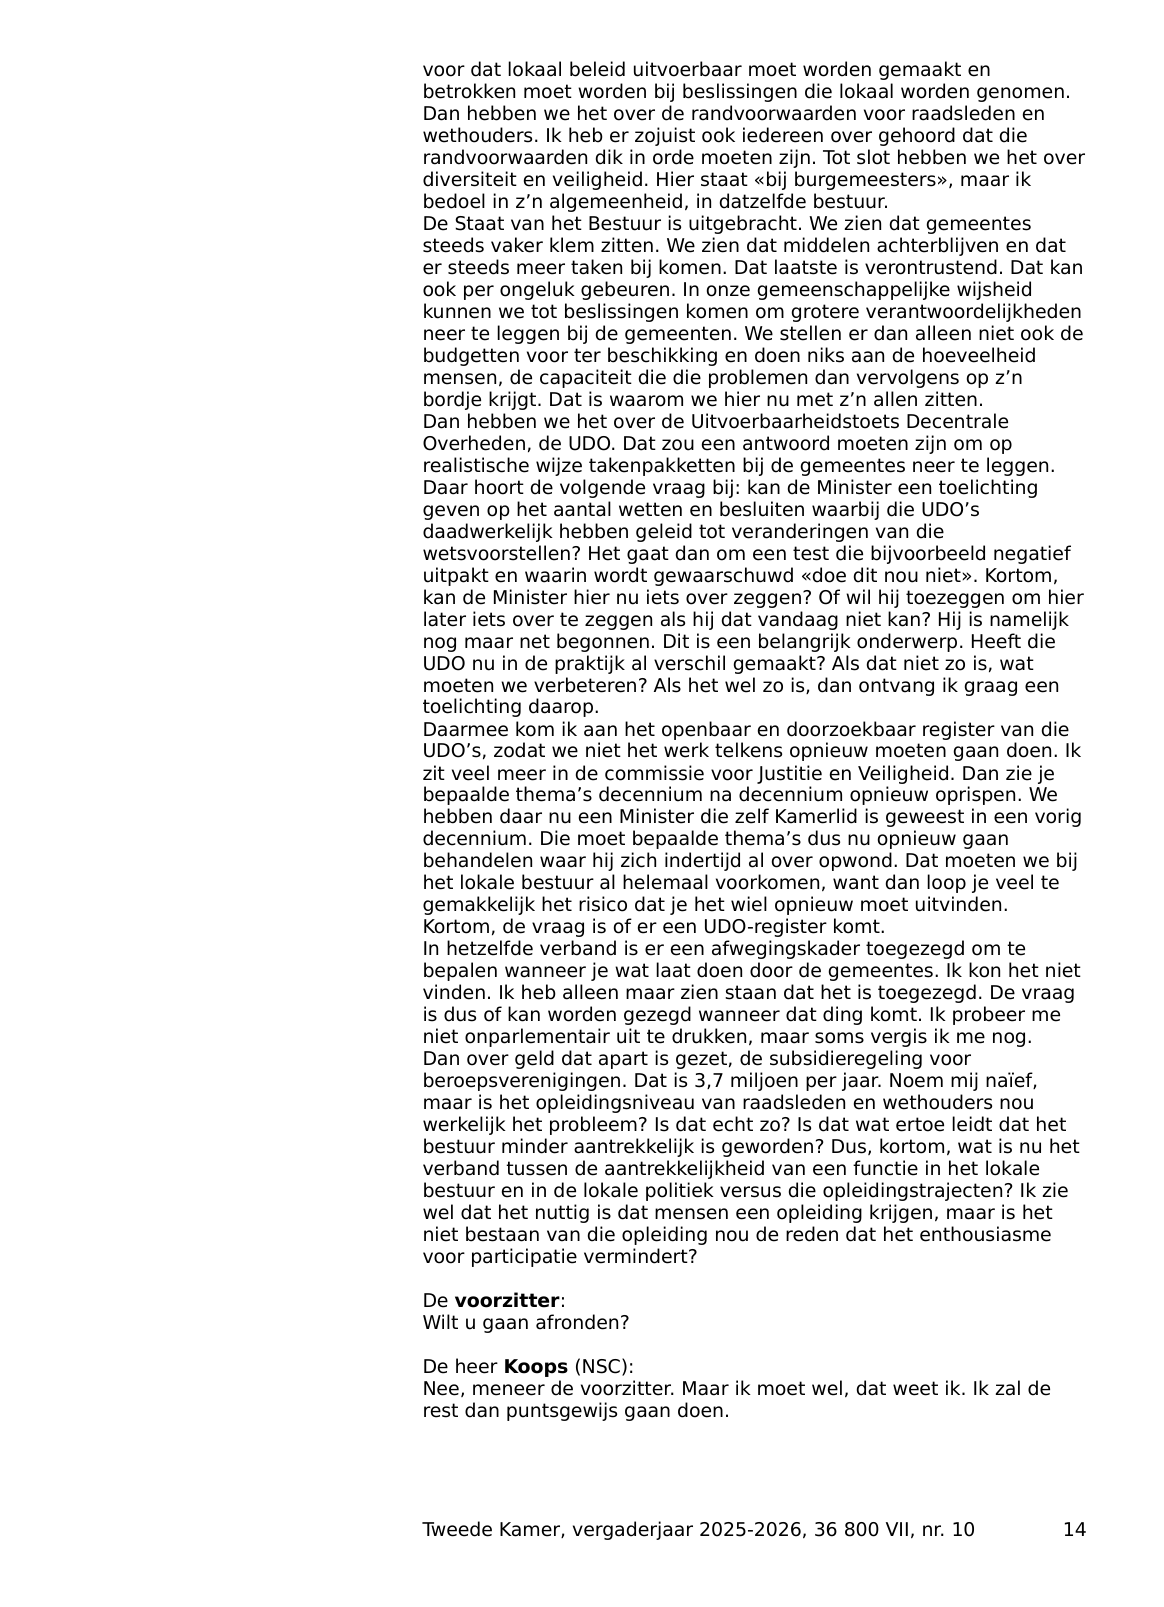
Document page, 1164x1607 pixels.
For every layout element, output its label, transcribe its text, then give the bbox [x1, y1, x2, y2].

text Daarmee kom ik aan het openbaar en doorzoekbaar register van die UDO’s, zodat we niet het werk telkens opnieuw moeten gaan doen. Ik zit veel meer in de commissie voor Justitie en Veiligheid. Dan zie je bepaalde thema’s decennium na decennium opnieuw oprispen. We hebben daar nu een Minister die zelf Kamerlid is geweest in een vorig decennium. Die moet bepaalde thema’s dus nu opnieuw gaan behandelen waar hij zich indertijd al over opwond. Dat moeten we bij het lokale bestuur al helemaal voorkomen, want dan loop je veel te gemakkelijk het risico dat je het wiel opnieuw moet uitvinden. Kortom, de vraag is of er een UDO-register komt. [422, 718, 1087, 938]
text Dan over geld dat apart is gezet, de subsidieregeling voor beroepsverenigingen. Dat is 3,7 miljoen per jaar. Noem mij naïef, maar is het opleidingsniveau van raadsleden en wethouders nou werkelijk het probleem? Is dat echt zo? Is dat wat ertoe leidt dat het bestuur minder aantrekkelijk is geworden? Dus, kortom, wat is nu het verband tussen de aantrekkelijkheid van een functie in het lokale bestuur en in de lokale politiek versus die opleidingstrajecten? Ik zie wel dat het nuttig is dat mensen een opleiding krijgen, maar is het niet bestaan van die opleiding nou de reden dat het enthousiasme voor participatie vermindert? [422, 1048, 1087, 1268]
text Dan hebben we het over de Uitvoerbaarheidstoets Decentrale Overheden, de UDO. Dat zou een antwoord moeten zijn om op realistische wijze takenpakketten bij de gemeentes neer te leggen. Daar hoort de volgende vraag bij: kan de Minister een toelichting geven op het aantal wetten en besluiten waarbij die UDO’s daadwerkelijk hebben geleid tot veranderingen van die wetsvoorstellen? Het gaat dan om een test die bijvoorbeeld negatief uitpakt en waarin wordt gewaarschuwd «doe dit nou niet». Kortom, kan de Minister hier nu iets over zeggen? Of wil hij toezeggen om hier later iets over te zeggen als hij dat vandaag niet kan? Hij is namelijk nog maar net begonnen. Dit is een belangrijk onderwerp. Heeft die UDO nu in de praktijk al verschil gemaakt? Als dat niet zo is, wat moeten we verbeteren? Als het wel zo is, dan ontvang ik graag een toelichting daarop. [422, 411, 1087, 718]
text De voorzitter: [422, 1290, 1087, 1312]
text voor dat lokaal beleid uitvoerbaar moet worden gemaakt en betrokken moet worden bij beslissingen die lokaal worden genomen. Dan hebben we het over de randvoorwaarden voor raadsleden en wethouders. Ik heb er zojuist ook iedereen over gehoord dat die randvoorwaarden dik in orde moeten zijn. Tot slot hebben we het over diversiteit en veiligheid. Hier staat «bij burgemeesters», maar ik bedoel in z’n algemeenheid, in datzelfde bestuur. [422, 59, 1087, 213]
text Nee, meneer de voorzitter. Maar ik moet wel, dat weet ik. Ik zal de rest dan puntsgewijs gaan doen. [422, 1378, 1087, 1422]
text Wilt u gaan afronden? [422, 1312, 1087, 1334]
text In hetzelfde verband is er een afwegingskader toegezegd om te bepalen wanneer je wat laat doen door de gemeentes. Ik kon het niet vinden. Ik heb alleen maar zien staan dat het is toegezegd. De vraag is dus of kan worden gezegd wanneer dat ding komt. Ik probeer me niet onparlementair uit te drukken, maar soms vergis ik me nog. [422, 938, 1087, 1048]
text De Staat van het Bestuur is uitgebracht. We zien dat gemeentes steeds vaker klem zitten. We zien dat middelen achterblijven en dat er steeds meer taken bij komen. Dat laatste is verontrustend. Dat kan ook per ongeluk gebeuren. In onze gemeenschappelijke wijsheid kunnen we tot beslissingen komen om grotere verantwoordelijkheden neer te leggen bij de gemeenten. We stellen er dan alleen niet ook de budgetten voor ter beschikking en doen niks aan de hoeveelheid mensen, de capaciteit die die problemen dan vervolgens op z’n bordje krijgt. Dat is waarom we hier nu met z’n allen zitten. [422, 213, 1087, 411]
text De heer Koops (NSC): [422, 1356, 1087, 1378]
